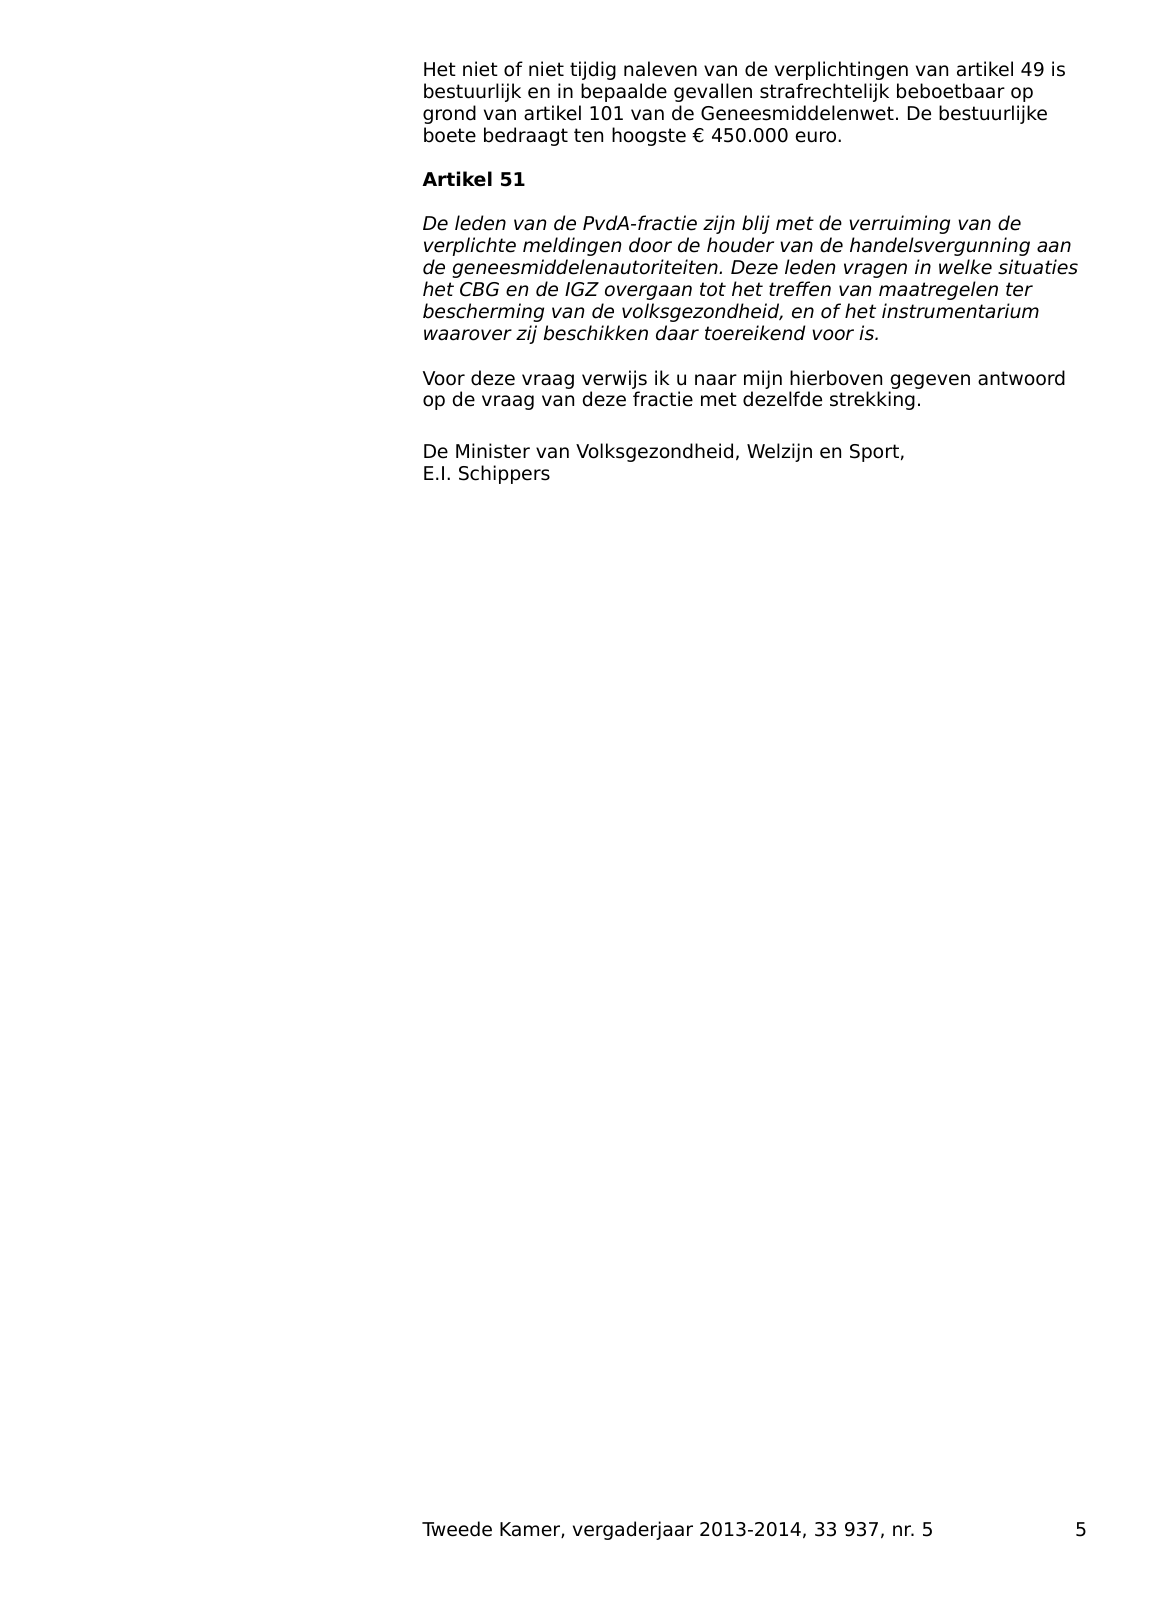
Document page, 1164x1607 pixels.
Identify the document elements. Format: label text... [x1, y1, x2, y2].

text Het niet of niet tijdig naleven van de verplichtingen van artikel 49 is bestuurlijk en in bepaalde gevallen strafrechtelijk beboetbaar op grond van artikel 101 van de Geneesmiddelenwet. De bestuurlijke boete bedraagt ten hoogste € 450.000 euro. [422, 59, 1087, 147]
subtitle Artikel 51 [422, 169, 1087, 191]
text De leden van de PvdA-fractie zijn blij met de verruiming van de verplichte meldingen door de houder van de handelsvergunning aan de geneesmiddelenautoriteiten. Deze leden vragen in welke situaties het CBG en de IGZ overgaan tot het treffen van maatregelen ter bescherming van de volksgezondheid, en of het instrumentarium waarover zij beschikken daar toereikend voor is. [422, 213, 1087, 345]
text De Minister van Volksgezondheid, Welzijn en Sport, E.I. Schippers [422, 441, 1087, 485]
text Voor deze vraag verwijs ik u naar mijn hierboven gegeven antwoord op de vraag van deze fractie met dezelfde strekking. [422, 367, 1087, 411]
